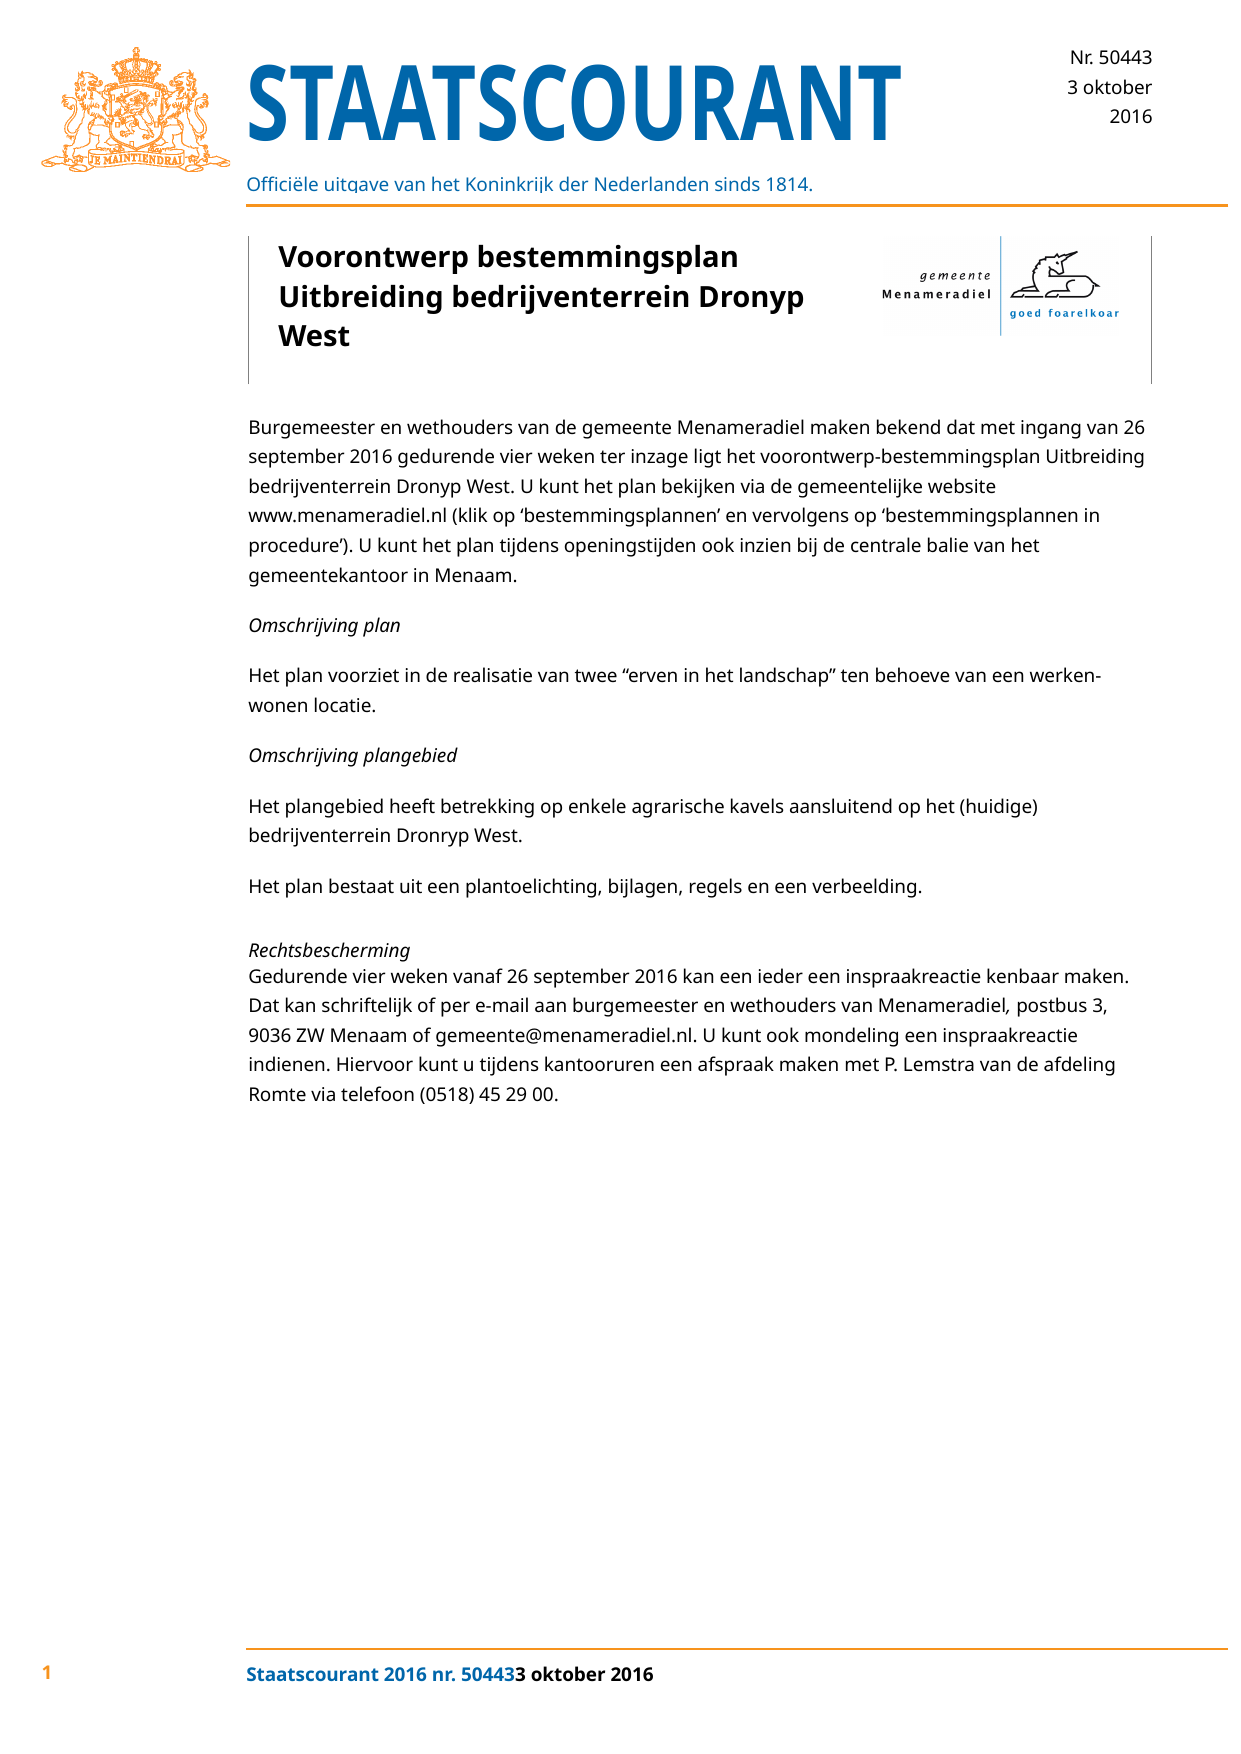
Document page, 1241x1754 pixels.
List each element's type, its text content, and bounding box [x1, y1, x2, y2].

text Omschrijving plangebied [248, 743, 1152, 768]
picture [41, 47, 231, 172]
text Het plan voorziet in de realisatie van twee “erven in het landschap” ten behoeve van een werken-wonen locatie. [248, 663, 1152, 718]
text Het plan bestaat uit een plantoelichting, bijlagen, regels en een verbeelding. [248, 873, 1152, 899]
text Het plangebied heeft betrekking op enkele agrarische kavels aansluitend op het (huidige) bedrijventerrein Dronryp West. [248, 793, 1152, 848]
text Rechtsbescherming [248, 937, 1152, 963]
text Burgemeester en wethouders van de gemeente Menameradiel maken bekend dat met ingang van 26 september 2016 gedurende vier weken ter inzage ligt het voorontwerp-bestemmingsplan Uitbreiding bedrijventerrein Dronyp West. U kunt het plan bekijken via de gemeentelijke website www.menameradiel.nl (klik op ‘bestemmingsplannen’ en vervolgens op ‘bestemmingsplannen in procedure’). U kunt het plan tijdens openingstijden ook inzien bij de centrale balie van het gemeentekantoor in Menaam. [248, 414, 1152, 588]
table_header Voorontwerp bestemmingsplan Uitbreiding bedrijventerrein Dronyp West [249, 236, 850, 384]
text Gedurende vier weken vanaf 26 september 2016 kan een ieder een inspraakreactie kenbaar maken. Dat kan schriftelijk of per e-mail aan burgemeester en wethouders van Menameradiel, postbus 3, 9036 ZW Menaam of gemeente@menameradiel.nl. U kunt ook mondeling een inspraakreactie indienen. Hiervoor kunt u tijdens kantooruren een afspraak maken met P. Lemstra van de afdeling Romte via telefoon (0518) 45 29 00. [248, 963, 1152, 1107]
text Omschrijving plan [248, 612, 1152, 638]
picture [882, 236, 1119, 336]
table_header [850, 236, 1151, 384]
